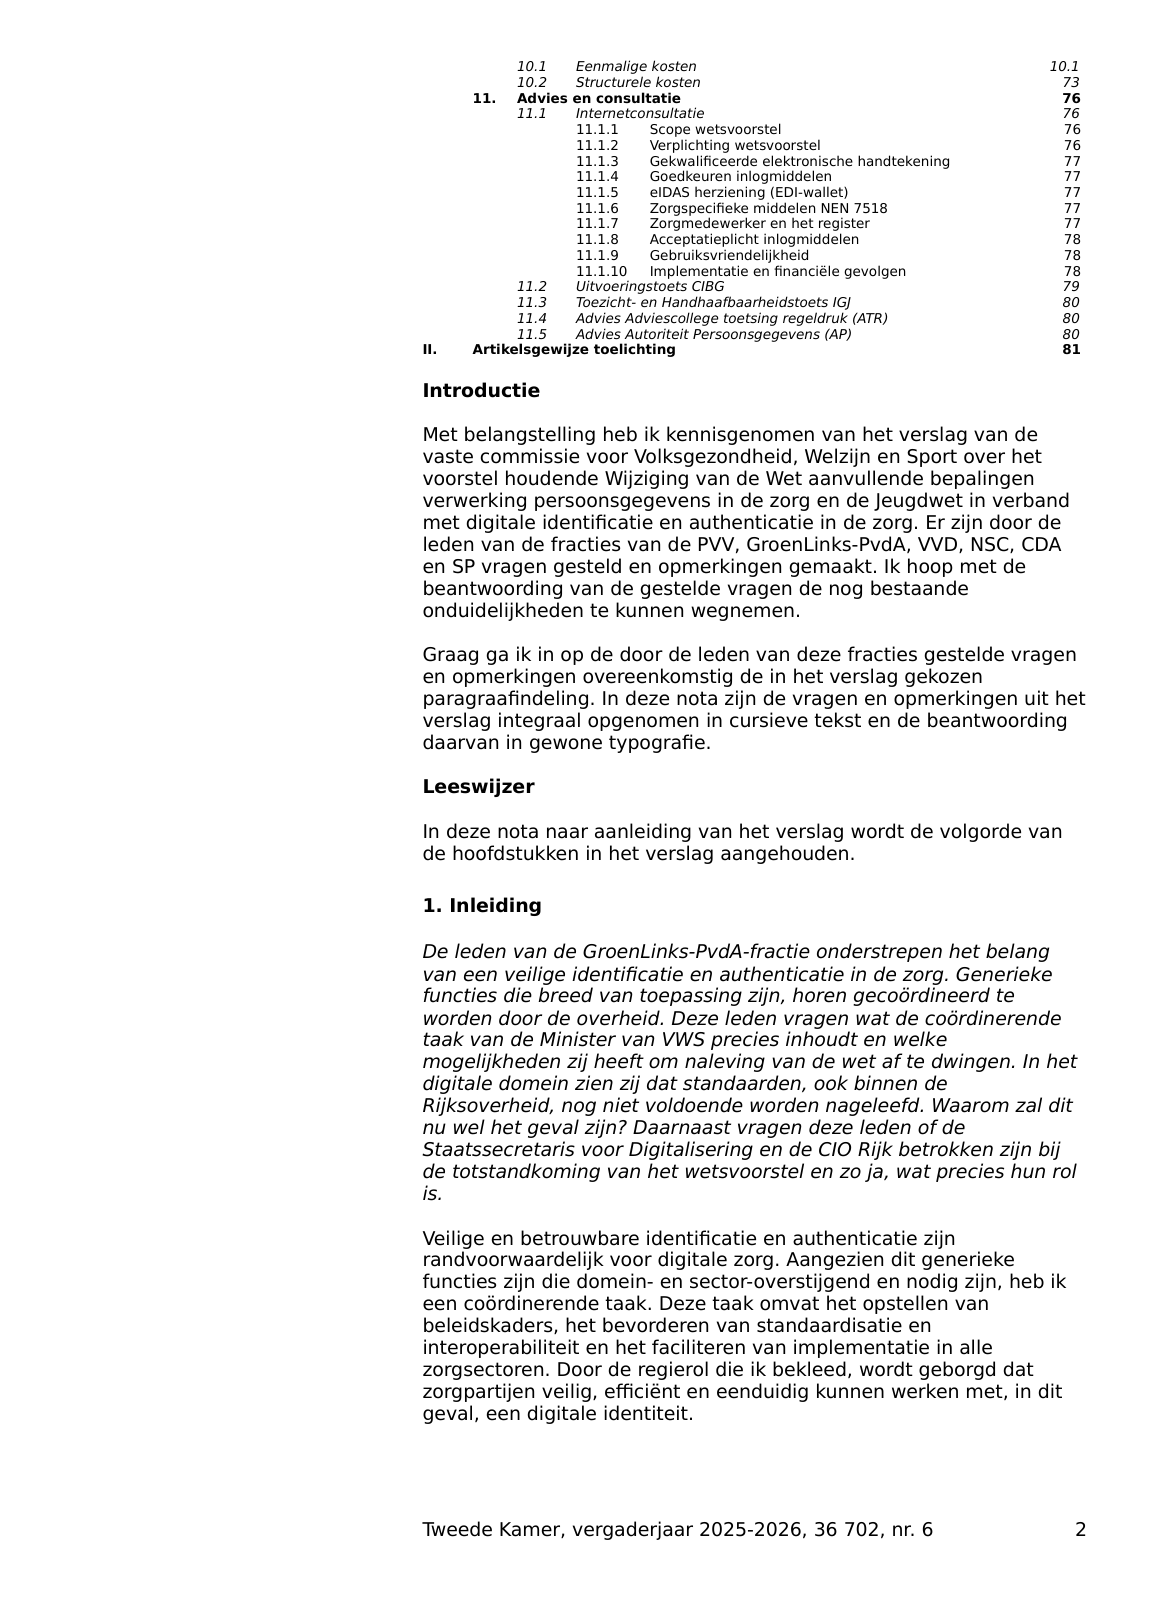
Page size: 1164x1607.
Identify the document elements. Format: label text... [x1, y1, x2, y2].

table_cell [422, 169, 467, 185]
table_cell [467, 169, 511, 185]
table_cell Eenmalige kosten [570, 59, 1027, 75]
table_cell [511, 248, 570, 263]
table_cell [467, 59, 511, 75]
table_cell 11.3 [511, 295, 570, 311]
table_cell [467, 232, 511, 248]
text Met belangstelling heb ik kennisgenomen van het verslag van de vaste commissie voor Volksgezondheid, Welzijn en Sport over het voorstel houdende Wijziging van de Wet aanvullende bepalingen verwerking persoonsgegevens in de zorg en de Jeugdwet in verband met digitale identificatie en authenticatie in de zorg. Er zijn door de leden van de fracties van de PVV, GroenLinks-PvdA, VVD, NSC, CDA en SP vragen gesteld en opmerkingen gemaakt. Ik hoop met de beantwoording van de gestelde vragen de nog bestaande onduidelijkheden te kunnen wegnemen. [422, 424, 1087, 622]
table_cell [467, 216, 511, 232]
table_cell 11.4 [511, 311, 570, 326]
table_cell 77 [1028, 201, 1087, 216]
table_cell 11.1 [511, 106, 570, 122]
subtitle Introductie [422, 380, 1087, 402]
table_cell Advies Adviescollege toetsing regeldruk (ATR) [570, 311, 1027, 326]
table_cell [511, 122, 570, 138]
table_cell 10.1 [1028, 59, 1087, 75]
table_cell [422, 106, 467, 122]
table_cell [467, 248, 511, 263]
table_cell [422, 201, 467, 216]
table_cell 11.1.5 [570, 185, 644, 201]
table_cell [467, 279, 511, 295]
table_cell [422, 248, 467, 263]
table_cell eIDAS herziening (EDI-wallet) [644, 185, 1027, 201]
table_cell 77 [1028, 216, 1087, 232]
table_cell [467, 106, 511, 122]
table_cell 76 [1028, 106, 1087, 122]
table_cell 11.1.9 [570, 248, 644, 263]
table_cell 10.2 [511, 75, 570, 91]
table_cell [511, 138, 570, 153]
table_cell [422, 216, 467, 232]
table_cell 78 [1028, 248, 1087, 263]
table_cell Advies Autoriteit Persoonsgegevens (AP) [570, 326, 1027, 342]
table_cell [422, 59, 467, 75]
table_cell [422, 264, 467, 279]
table_cell [422, 185, 467, 201]
table_cell Scope wetsvoorstel [644, 122, 1027, 138]
table_cell Structurele kosten [570, 75, 1027, 91]
table_cell 76 [1028, 138, 1087, 153]
table_cell 11.1.1 [570, 122, 644, 138]
table_cell Uitvoeringstoets CIBG [570, 279, 1027, 295]
table_cell Gebruiksvriendelijkheid [644, 248, 1027, 263]
table_cell 11.1.3 [570, 154, 644, 169]
table_cell Artikelsgewijze toelichting [467, 342, 1027, 358]
table_cell [422, 75, 467, 91]
table_cell Internetconsultatie [570, 106, 1027, 122]
table_cell Advies en consultatie [511, 91, 1027, 106]
table_cell [422, 232, 467, 248]
table_cell 79 [1028, 279, 1087, 295]
table_cell 73 [1028, 75, 1087, 91]
table_cell Zorgspecifieke middelen NEN 7518 [644, 201, 1027, 216]
table_cell 80 [1028, 295, 1087, 311]
table_cell 77 [1028, 154, 1087, 169]
table_cell 80 [1028, 311, 1087, 326]
table_cell [422, 91, 467, 106]
table_cell 11.2 [511, 279, 570, 295]
table_cell [467, 185, 511, 201]
table_cell [467, 138, 511, 153]
table_cell 11.5 [511, 326, 570, 342]
text In deze nota naar aanleiding van het verslag wordt de volgorde van de hoofdstukken in het verslag aangehouden. [422, 821, 1087, 864]
table_cell Acceptatieplicht inlogmiddelen [644, 232, 1027, 248]
table_cell [467, 264, 511, 279]
table_cell Verplichting wetsvoorstel [644, 138, 1027, 153]
table_cell [467, 295, 511, 311]
table_cell [511, 216, 570, 232]
table_cell 77 [1028, 169, 1087, 185]
table_cell 81 [1028, 342, 1087, 358]
table_cell [467, 326, 511, 342]
table_cell 11.1.7 [570, 216, 644, 232]
subtitle 1. Inleiding [422, 894, 1087, 916]
text Graag ga ik in op de door de leden van deze fracties gestelde vragen en opmerkingen overeenkomstig de in het verslag gekozen paragraafindeling. In deze nota zijn de vragen en opmerkingen uit het verslag integraal opgenomen in cursieve tekst en de beantwoording daarvan in gewone typografie. [422, 644, 1087, 754]
table_cell 76 [1028, 122, 1087, 138]
table_cell [467, 122, 511, 138]
table_cell 10.1 [511, 59, 570, 75]
table_cell [511, 232, 570, 248]
table_cell 77 [1028, 185, 1087, 201]
table_cell 80 [1028, 326, 1087, 342]
table_cell 78 [1028, 264, 1087, 279]
table_cell II. [422, 342, 467, 358]
table_cell 76 [1028, 91, 1087, 106]
table_cell 11.1.8 [570, 232, 644, 248]
table_cell Gekwalificeerde elektronische handtekening [644, 154, 1027, 169]
table_cell [422, 138, 467, 153]
table_cell [422, 122, 467, 138]
table_cell Zorgmedewerker en het register [644, 216, 1027, 232]
table_cell Implementatie en financiële gevolgen [644, 264, 1027, 279]
table_cell [422, 279, 467, 295]
table_cell 11. [467, 91, 511, 106]
table_cell [511, 264, 570, 279]
table_cell [511, 185, 570, 201]
table_cell [467, 75, 511, 91]
table_cell [511, 169, 570, 185]
table_cell [422, 326, 467, 342]
table_cell [422, 154, 467, 169]
table_cell 11.1.2 [570, 138, 644, 153]
table_cell [467, 201, 511, 216]
table_cell [511, 154, 570, 169]
table_cell 11.1.4 [570, 169, 644, 185]
text De leden van de GroenLinks-PvdA-fractie onderstrepen het belang van een veilige identificatie en authenticatie in de zorg. Generieke functies die breed van toepassing zijn, horen gecoördineerd te worden door de overheid. Deze leden vragen wat de coördinerende taak van de Minister van VWS precies inhoudt en welke mogelijkheden zij heeft om naleving van de wet af te dwingen. In het digitale domein zien zij dat standaarden, ook binnen de Rijksoverheid, nog niet voldoende worden nageleefd. Waarom zal dit nu wel het geval zijn? Daarnaast vragen deze leden of de Staatssecretaris voor Digitalisering en de CIO Rijk betrokken zijn bij de totstandkoming van het wetsvoorstel en zo ja, wat precies hun rol is. [422, 941, 1087, 1205]
table_cell [467, 154, 511, 169]
table_cell 11.1.6 [570, 201, 644, 216]
table_cell [422, 311, 467, 326]
subtitle Leeswijzer [422, 776, 1087, 798]
table_cell [422, 295, 467, 311]
text Veilige en betrouwbare identificatie en authenticatie zijn randvoorwaardelijk voor digitale zorg. Aangezien dit generieke functies zijn die domein- en sector-overstijgend en nodig zijn, heb ik een coördinerende taak. Deze taak omvat het opstellen van beleidskaders, het bevorderen van standaardisatie en interoperabiliteit en het faciliteren van implementatie in alle zorgsectoren. Door de regierol die ik bekleed, wordt geborgd dat zorgpartijen veilig, efficiënt en eenduidig kunnen werken met, in dit geval, een digitale identiteit. [422, 1227, 1087, 1425]
table_cell [467, 311, 511, 326]
table_cell [511, 201, 570, 216]
table_cell 11.1.10 [570, 264, 644, 279]
table_cell Toezicht- en Handhaafbaarheidstoets IGJ [570, 295, 1027, 311]
table_cell 78 [1028, 232, 1087, 248]
table_cell Goedkeuren inlogmiddelen [644, 169, 1027, 185]
